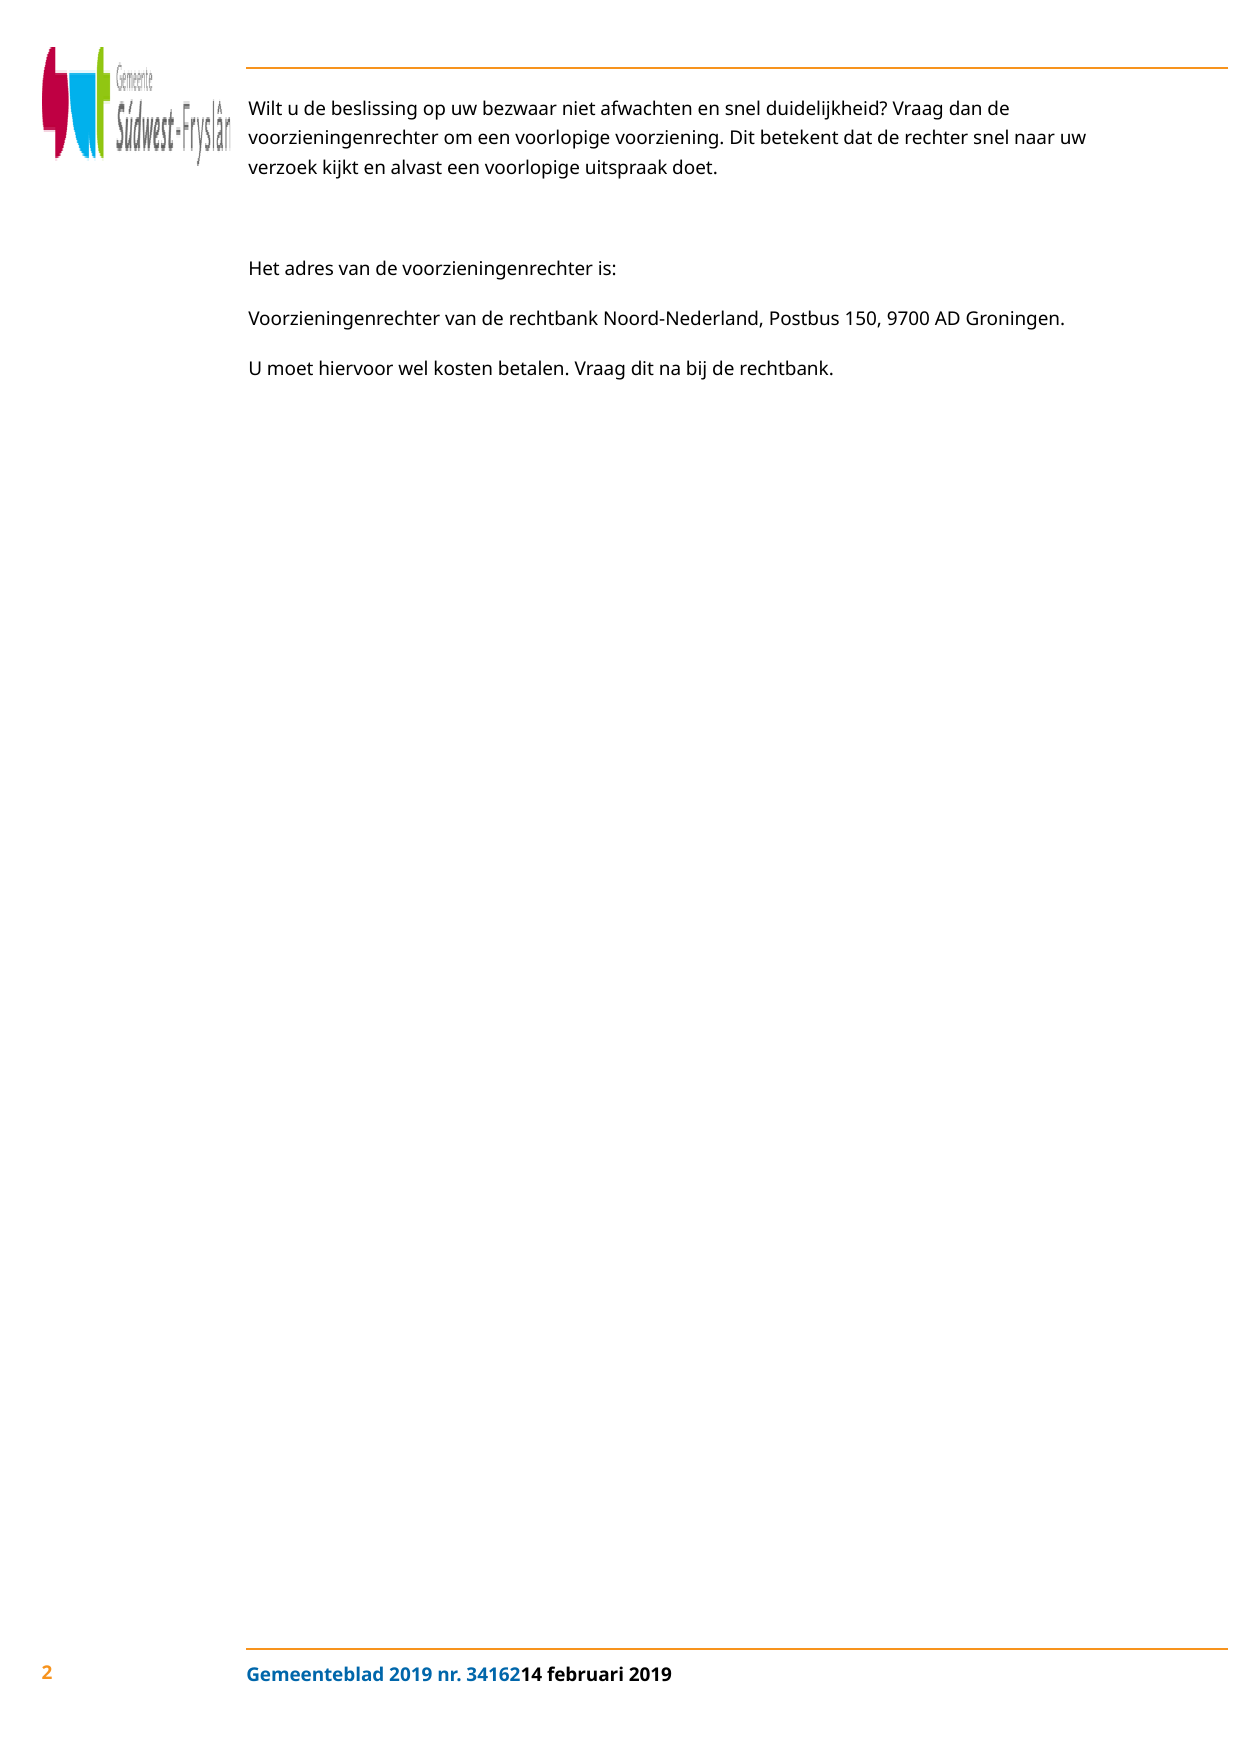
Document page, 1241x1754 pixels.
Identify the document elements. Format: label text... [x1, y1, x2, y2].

picture [41, 47, 231, 172]
text Het adres van de voorzieningenrechter is: [248, 255, 1152, 281]
text Voorzieningenrechter van de rechtbank Noord-Nederland, Postbus 150, 9700 AD Groningen. [248, 305, 1152, 331]
text U moet hiervoor wel kosten betalen. Vraag dit na bij de rechtbank. [248, 356, 1152, 381]
text Wilt u de beslissing op uw bezwaar niet afwachten en snel duidelijkheid? Vraag dan de voorzieningenrechter om een voorlopige voorziening. Dit betekent dat de rechter snel naar uw verzoek kijkt en alvast een voorlopige uitspraak doet. [248, 95, 1152, 180]
